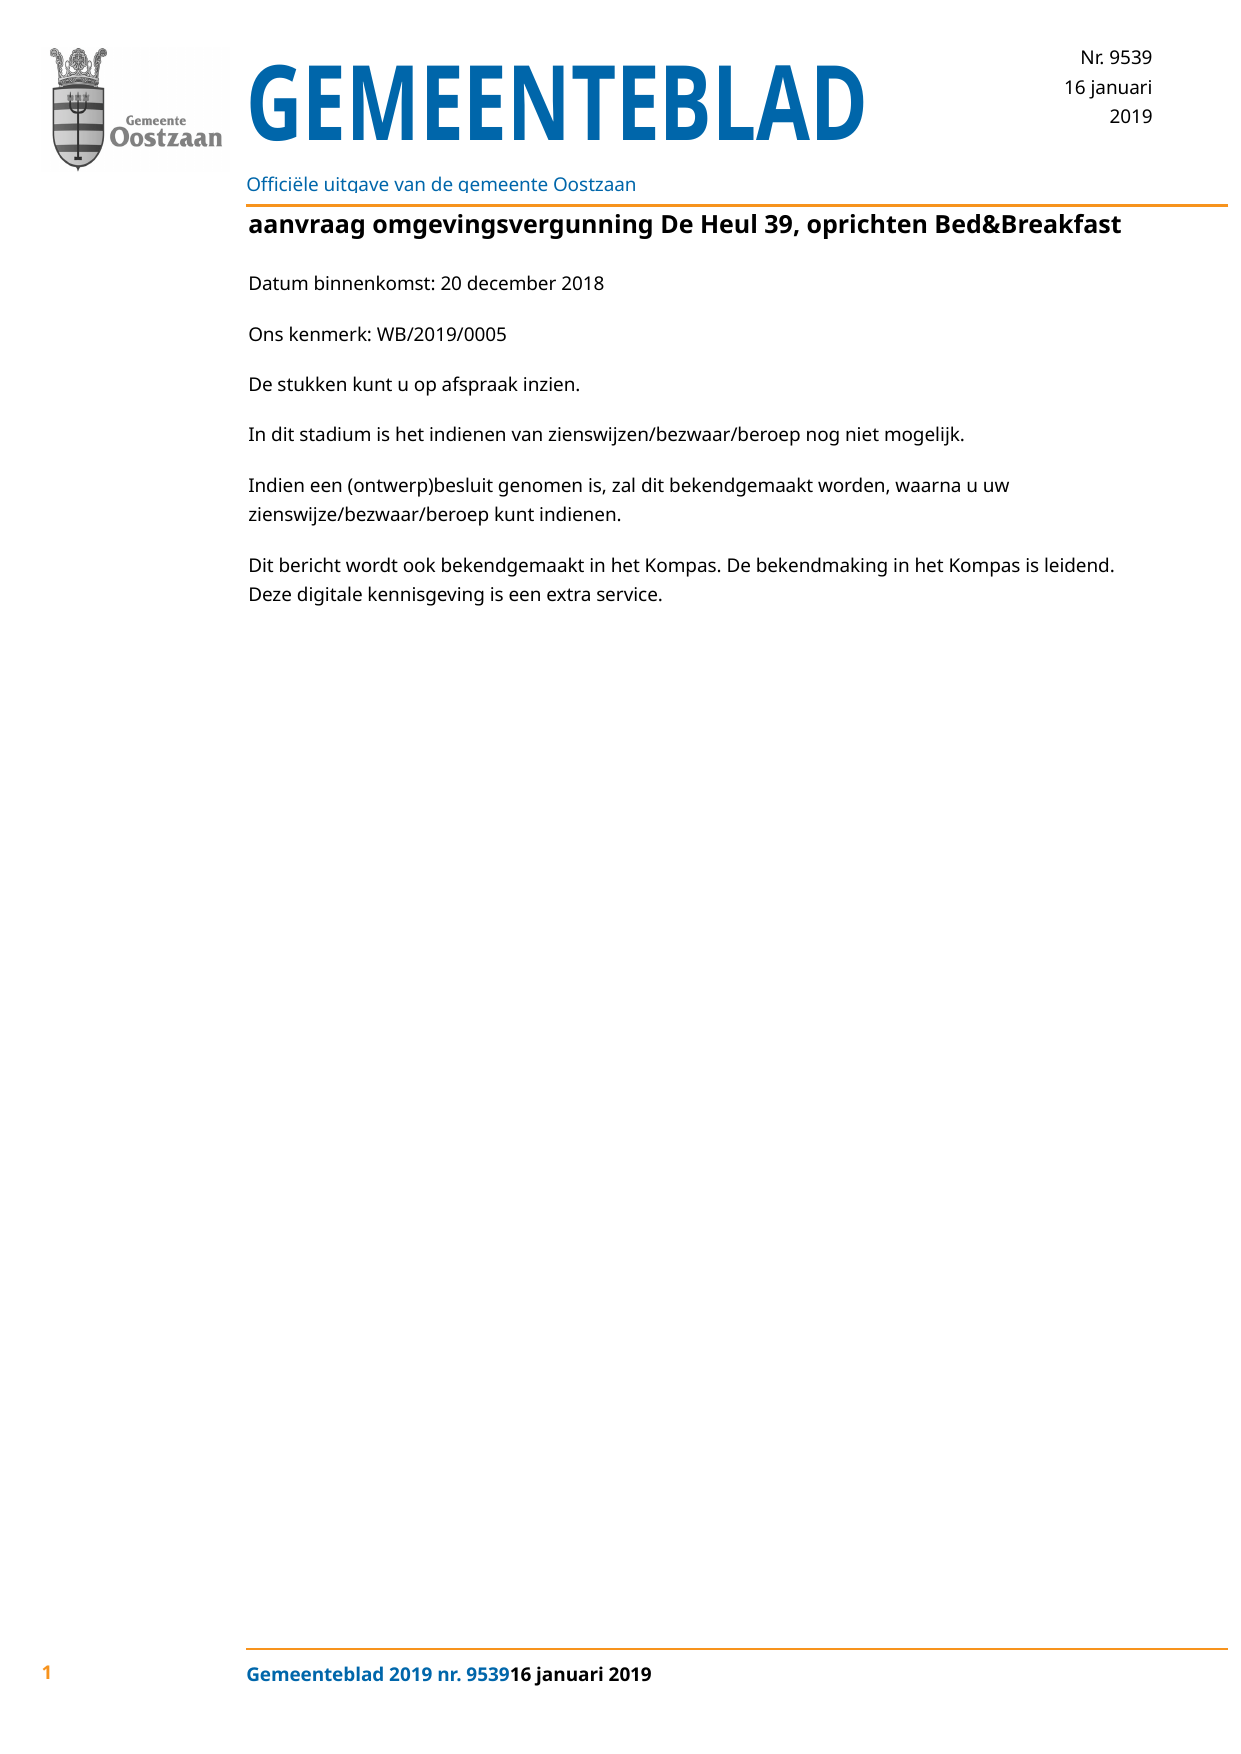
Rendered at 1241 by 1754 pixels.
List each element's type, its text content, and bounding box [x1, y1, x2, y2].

text Indien een (ontwerp)besluit genomen is, zal dit bekendgemaakt worden, waarna u uw zienswijze/bezwaar/beroep kunt indienen. [248, 472, 1152, 527]
picture [41, 47, 231, 172]
text In dit stadium is het indienen van zienswijzen/bezwaar/beroep nog niet mogelijk. [248, 422, 1152, 447]
text Datum binnenkomst: 20 december 2018 [248, 270, 1152, 296]
text Dit bericht wordt ook bekendgemaakt in het Kompas. De bekendmaking in het Kompas is leidend. Deze digitale kennisgeving is een extra service. [248, 552, 1152, 607]
text De stukken kunt u op afspraak inzien. [248, 371, 1152, 397]
text Ons kenmerk: WB/2019/0005 [248, 321, 1152, 346]
text aanvraag omgevingsvergunning De Heul 39, oprichten Bed&Breakfast [248, 207, 1152, 241]
